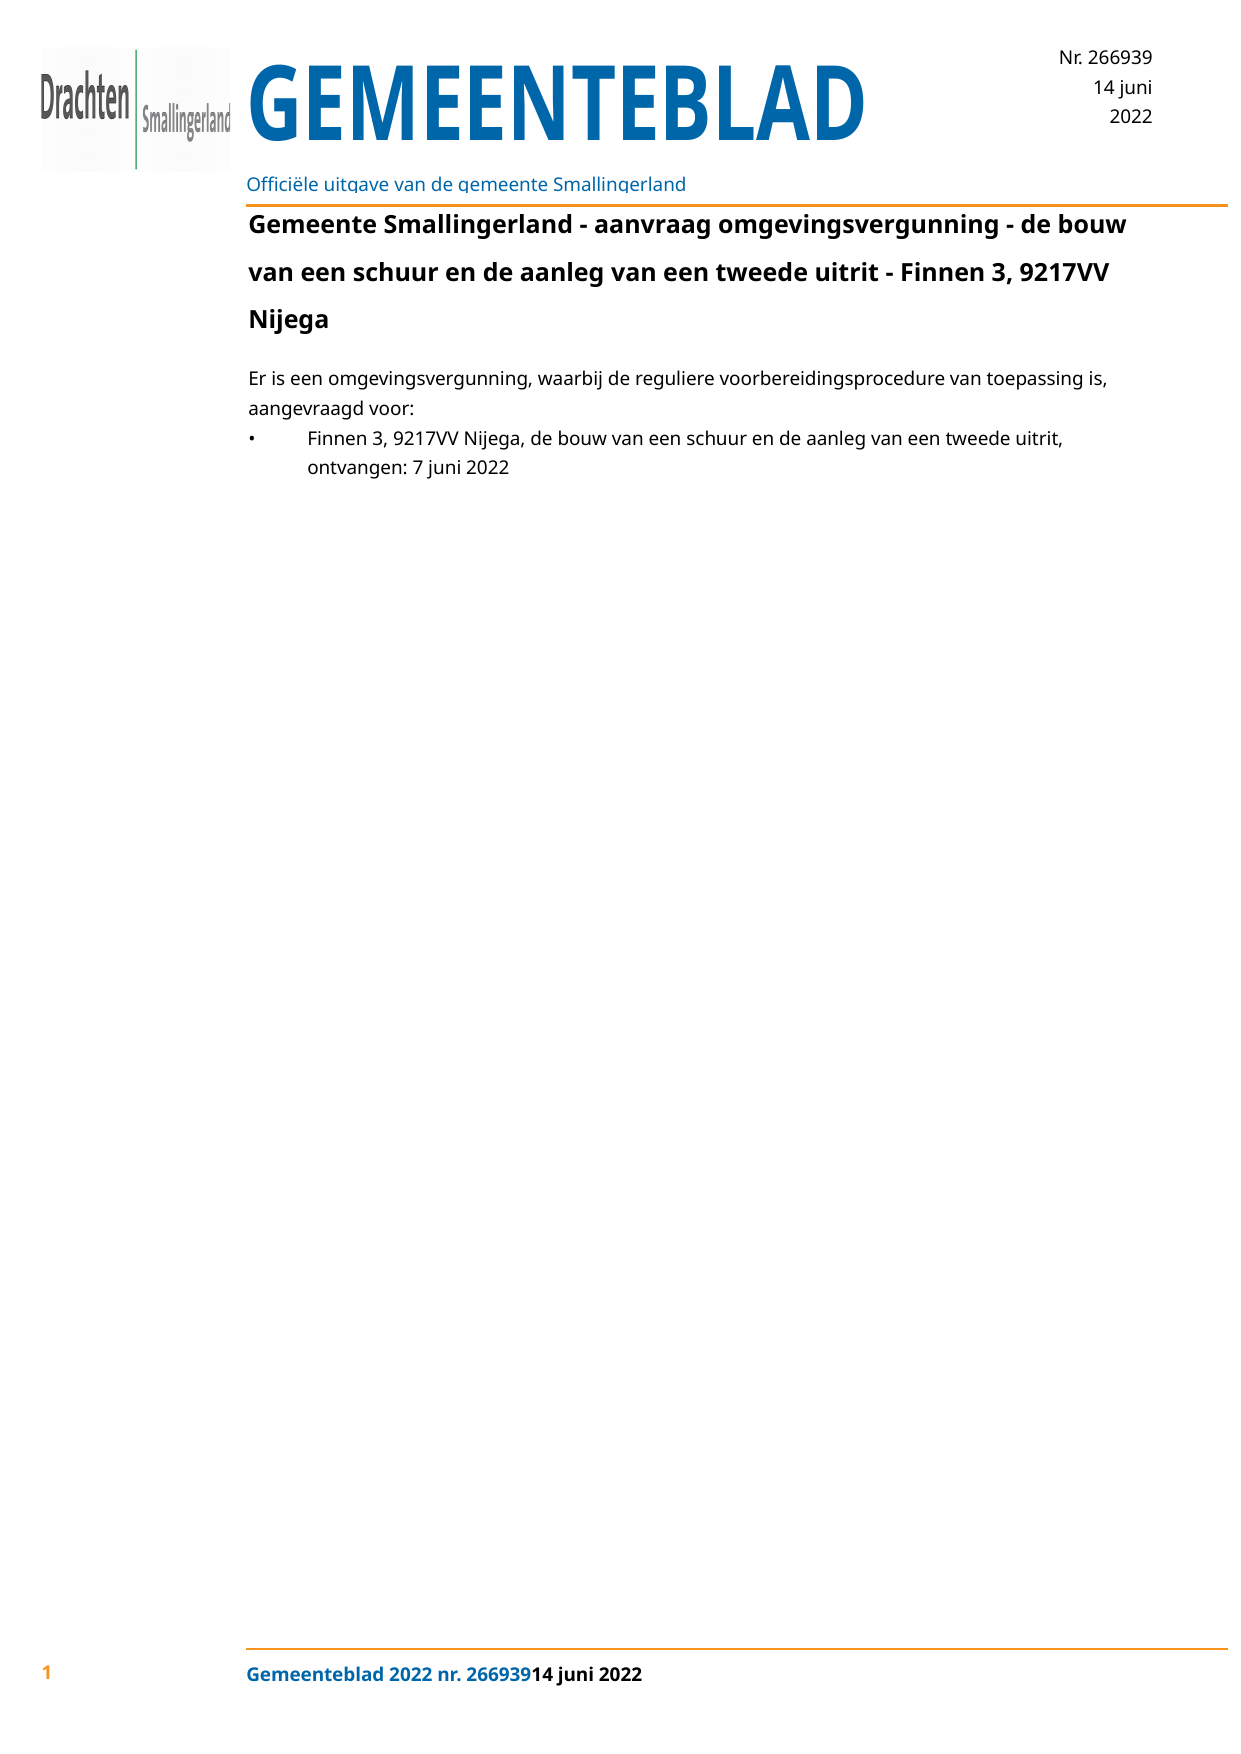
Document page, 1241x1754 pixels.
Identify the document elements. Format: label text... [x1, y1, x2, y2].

text Er is een omgevingsvergunning, waarbij de reguliere voorbereidingsprocedure van toepassing is, aangevraagd voor: [248, 366, 1152, 421]
text Gemeente Smallingerland - aanvraag omgevingsvergunning - de bouw van een schuur en de aanleg van een tweede uitrit - Finnen 3, 9217VV Nijega [248, 207, 1152, 336]
list Finnen 3, 9217VV Nijega, de bouw van een schuur en de aanleg van een tweede uitrit, ontvangen: 7 juni 2022 [248, 425, 1152, 480]
picture [41, 47, 231, 172]
